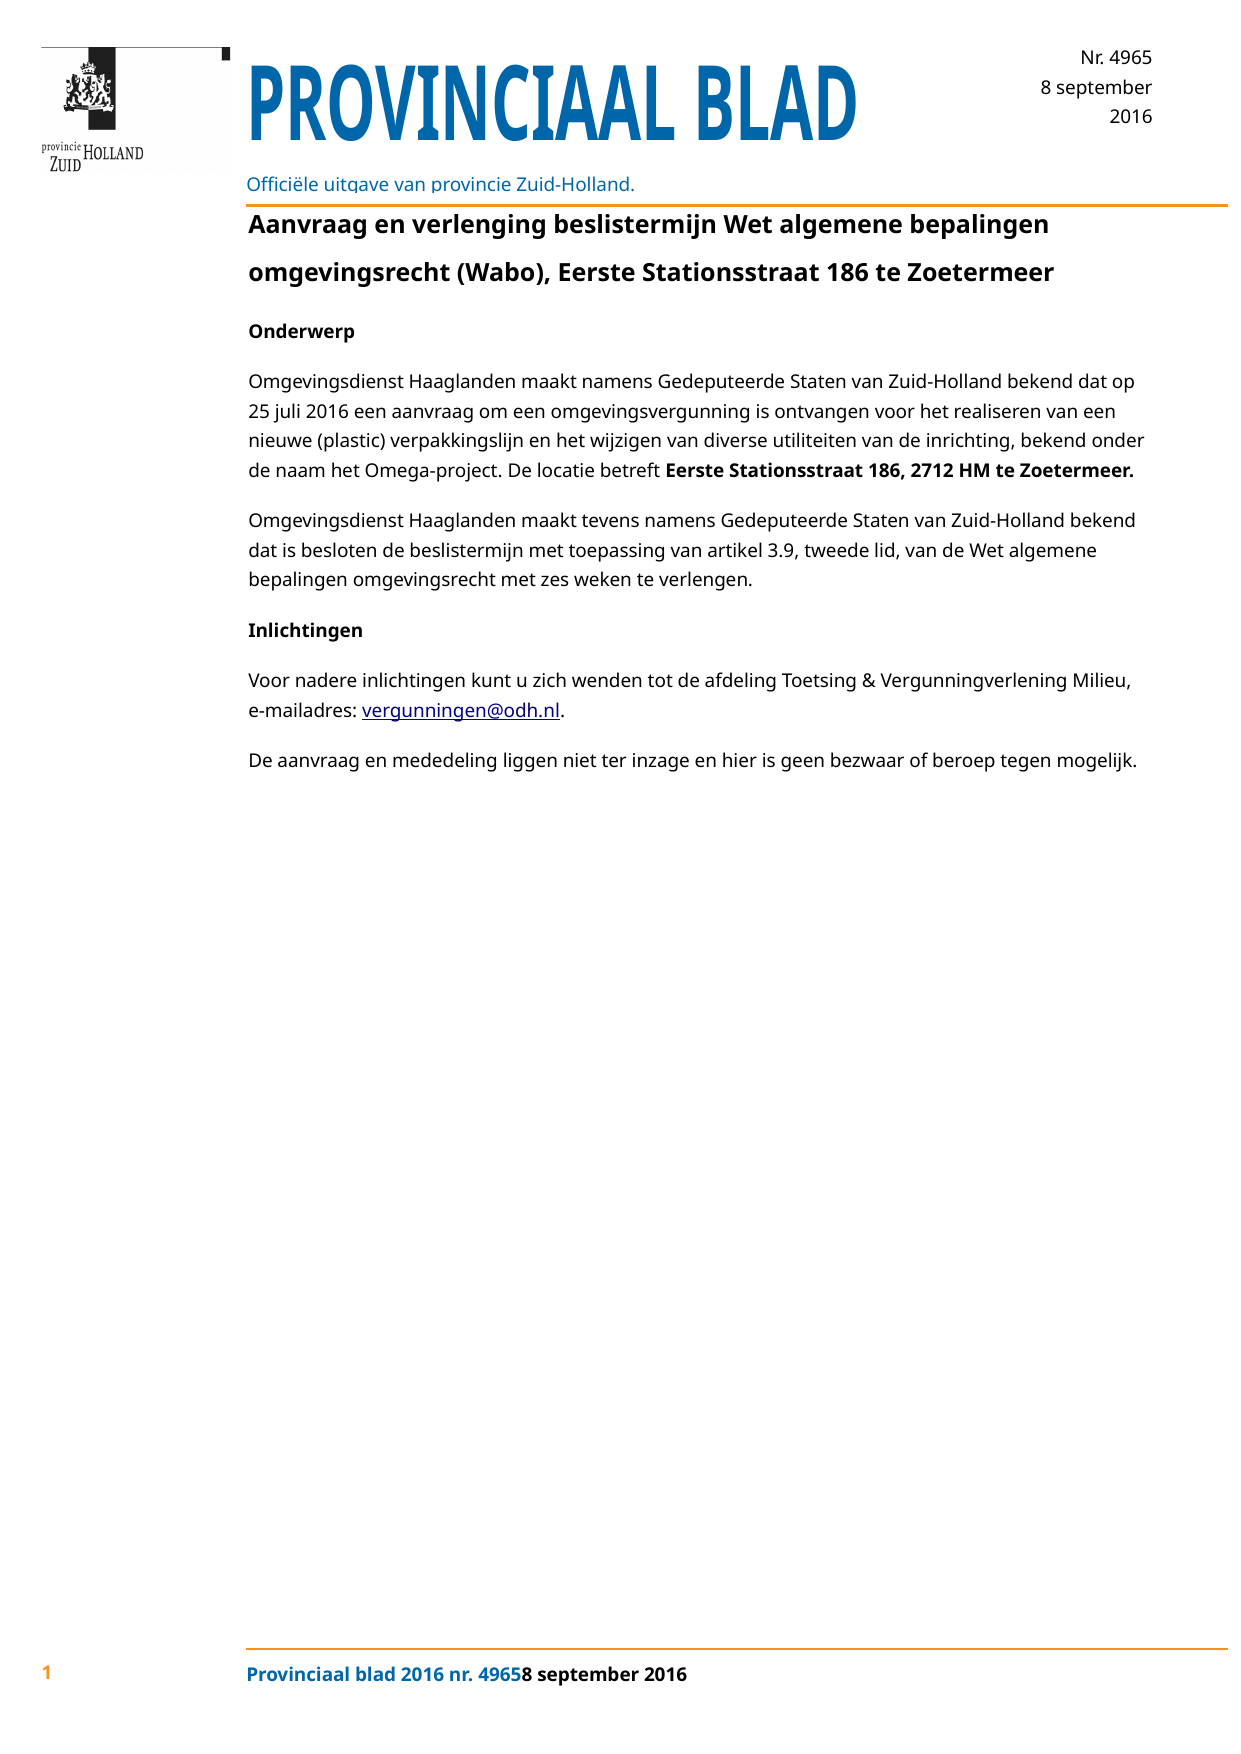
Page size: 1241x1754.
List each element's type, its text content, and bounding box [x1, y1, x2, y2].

text Voor nadere inlichtingen kunt u zich wenden tot de afdeling Toetsing & Vergunningverlening Milieu, e-mailadres: vergunningen@odh.nl. [248, 667, 1152, 723]
text Inlichtingen [248, 617, 1152, 643]
picture [41, 47, 231, 172]
text De aanvraag en mededeling liggen niet ter inzage en hier is geen bezwaar of beroep tegen mogelijk. [248, 747, 1152, 773]
text Onderwerp [248, 318, 1152, 344]
text Omgevingsdienst Haaglanden maakt namens Gedeputeerde Staten van Zuid-Holland bekend dat op 25 juli 2016 een aanvraag om een omgevingsvergunning is ontvangen voor het realiseren van een nieuwe (plastic) verpakkingslijn en het wijzigen van diverse utiliteiten van de inrichting, bekend onder de naam het Omega-project. De locatie betreft Eerste Stationsstraat 186, 2712 HM te Zoetermeer. [248, 368, 1152, 483]
text Omgevingsdienst Haaglanden maakt tevens namens Gedeputeerde Staten van Zuid-Holland bekend dat is besloten de beslistermijn met toepassing van artikel 3.9, tweede lid, van de Wet algemene bepalingen omgevingsrecht met zes weken te verlengen. [248, 507, 1152, 592]
text Aanvraag en verlenging beslistermijn Wet algemene bepalingen omgevingsrecht (Wabo), Eerste Stationsstraat 186 te Zoetermeer [248, 207, 1152, 288]
